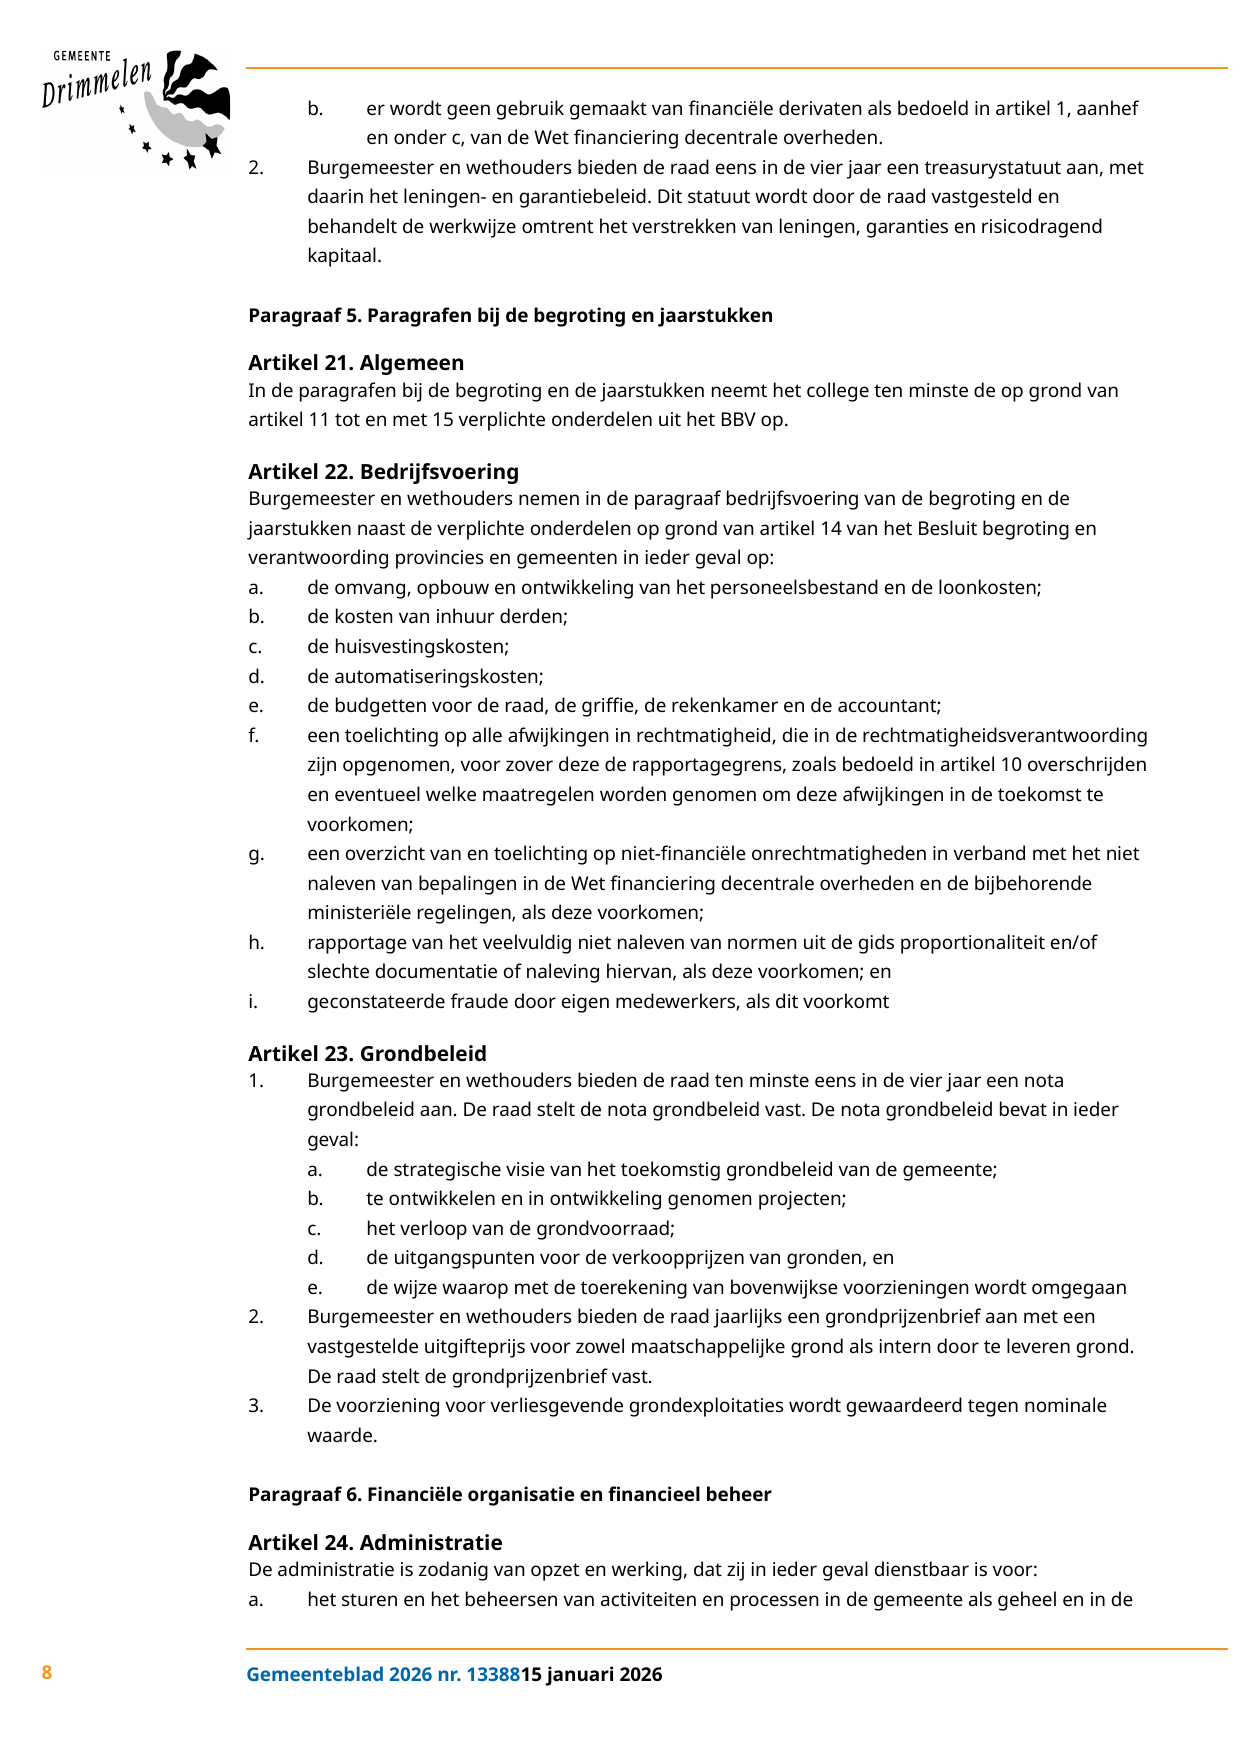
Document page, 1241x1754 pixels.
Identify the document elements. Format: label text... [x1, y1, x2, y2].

text Artikel 23. Grondbeleid [248, 1039, 1152, 1067]
text In de paragrafen bij de begroting en de jaarstukken neemt het college ten minste de op grond van artikel 11 tot en met 15 verplichte onderdelen uit het BBV op. [248, 377, 1152, 432]
text Artikel 22. Bedrijfsvoering [248, 457, 1152, 485]
list Burgemeester en wethouders bieden de raad eens in de vier jaar een treasurystatuut aan, met daarin het leningen- en garantiebeleid. Dit statuut wordt door de raad vastgesteld en behandelt de werkwijze omtrent het verstrekken van leningen, garanties en risicodragend kapitaal. [248, 154, 1152, 268]
list De voorziening voor verliesgevende grondexploitaties wordt gewaardeerd tegen nominale waarde. [248, 1392, 1152, 1448]
list de kosten van inhuur derden; [248, 604, 1152, 629]
list geconstateerde fraude door eigen medewerkers, als dit voorkomt [248, 988, 1152, 1014]
list Burgemeester en wethouders bieden de raad jaarlijks een grondprijzenbrief aan met een vastgestelde uitgifteprijs voor zowel maatschappelijke grond als intern door te leveren grond. De raad stelt de grondprijzenbrief vast. [248, 1304, 1152, 1389]
list het sturen en het beheersen van activiteiten en processen in de gemeente als geheel en in de [248, 1586, 1152, 1612]
list Burgemeester en wethouders bieden de raad ten minste eens in de vier jaar een nota grondbeleid aan. De raad stelt de nota grondbeleid vast. De nota grondbeleid bevat in ieder geval: [248, 1067, 1152, 1152]
text Burgemeester en wethouders nemen in de paragraaf bedrijfsvoering van de begroting en de jaarstukken naast de verplichte onderdelen op grond van artikel 14 van het Besluit begroting en verantwoording provincies en gemeenten in ieder geval op: [248, 485, 1152, 570]
list er wordt geen gebruik gemaakt van financiële derivaten als bedoeld in artikel 1, aanhef en onder c, van de Wet financiering decentrale overheden. [307, 95, 1152, 150]
text Artikel 24. Administratie [248, 1528, 1152, 1556]
list een toelichting op alle afwijkingen in rechtmatigheid, die in de rechtmatigheidsverantwoording zijn opgenomen, voor zover deze de rapportagegrens, zoals bedoeld in artikel 10 overschrijden en eventueel welke maatregelen worden genomen om deze afwijkingen in de toekomst te voorkomen; [248, 722, 1152, 836]
list de strategische visie van het toekomstig grondbeleid van de gemeente; [307, 1156, 1152, 1182]
text Paragraaf 5. Paragrafen bij de begroting en jaarstukken [248, 302, 1152, 328]
list rapportage van het veelvuldig niet naleven van normen uit de gids proportionaliteit en/of slechte documentatie of naleving hiervan, als deze voorkomen; en [248, 929, 1152, 984]
list het verloop van de grondvoorraad; [307, 1215, 1152, 1241]
list de budgetten voor de raad, de griffie, de rekenkamer en de accountant; [248, 692, 1152, 718]
list de omvang, opbouw en ontwikkeling van het personeelsbestand en de loonkosten; [248, 574, 1152, 600]
list de automatiseringskosten; [248, 663, 1152, 688]
list de uitgangspunten voor de verkoopprijzen van gronden, en [307, 1244, 1152, 1270]
list een overzicht van en toelichting op niet-financiële onrechtmatigheden in verband met het niet naleven van bepalingen in de Wet financiering decentrale overheden en de bijbehorende ministeriële regelingen, als deze voorkomen; [248, 840, 1152, 925]
text De administratie is zodanig van opzet en werking, dat zij in ieder geval dienstbaar is voor: [248, 1556, 1152, 1582]
list te ontwikkelen en in ontwikkeling genomen projecten; [307, 1185, 1152, 1211]
picture [41, 47, 231, 172]
text Artikel 21. Algemeen [248, 348, 1152, 377]
text Paragraaf 6. Financiële organisatie en financieel beheer [248, 1481, 1152, 1507]
list de huisvestingskosten; [248, 633, 1152, 659]
list de wijze waarop met de toerekening van bovenwijkse voorzieningen wordt omgegaan [307, 1274, 1152, 1300]
